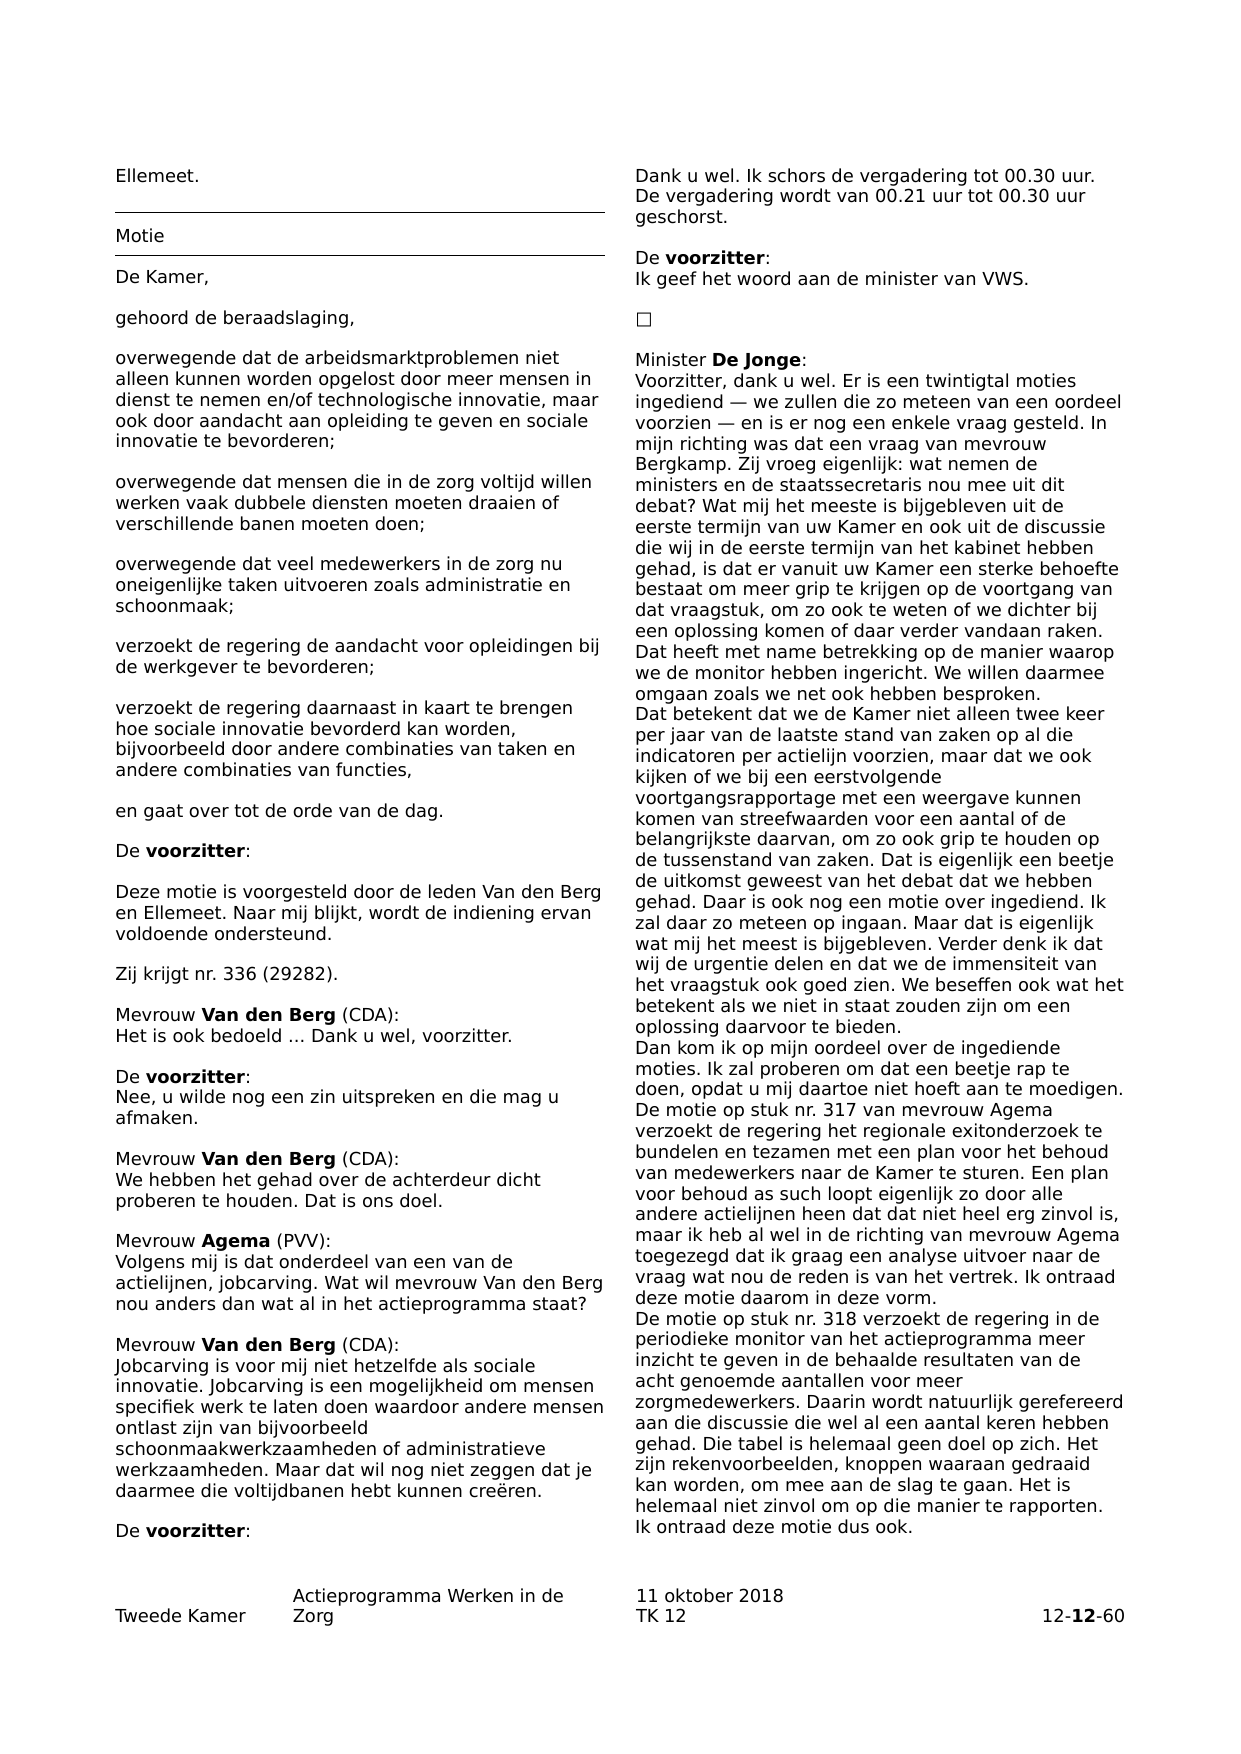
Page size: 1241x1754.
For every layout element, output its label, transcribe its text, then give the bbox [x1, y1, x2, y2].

text Minister De Jonge: [635, 350, 1125, 371]
text De vergadering wordt van 00.21 uur tot 00.30 uur geschorst. [635, 186, 1125, 228]
text Deze motie is voorgesteld door de leden Van den Berg en Ellemeet. Naar mij blijkt, wordt de indiening ervan voldoende ondersteund. [115, 882, 605, 944]
text gehoord de beraadslaging, [115, 307, 605, 328]
text We hebben het gehad over de achterdeur dicht proberen te houden. Dat is ons doel. [115, 1170, 605, 1211]
text verzoekt de regering de aandacht voor opleidingen bij de werkgever te bevorderen; [115, 636, 605, 678]
text De voorzitter: [115, 841, 605, 862]
text overwegende dat veel medewerkers in de zorg nu oneigenlijke taken uitvoeren zoals administratie en schoonmaak; [115, 554, 605, 616]
text overwegende dat de arbeidsmarktproblemen niet alleen kunnen worden opgelost door meer mensen in dienst te nemen en/of technologische innovatie, maar ook door aandacht aan opleiding te geven en sociale innovatie te bevorderen; [115, 348, 605, 452]
text Mevrouw Van den Berg (CDA): [115, 1334, 605, 1355]
text Volgens mij is dat onderdeel van een van de actielijnen, jobcarving. Wat wil mevrouw Van den Berg nou anders dan wat al in het actieprogramma staat? [115, 1252, 605, 1314]
text De voorzitter: [115, 1521, 605, 1542]
text Ik geef het woord aan de minister van VWS. [635, 268, 1125, 289]
text Motie [115, 226, 605, 247]
text Dat betekent dat we de Kamer niet alleen twee keer per jaar van de laatste stand van zaken op al die indicatoren per actielijn voorzien, maar dat we ook kijken of we bij een eerstvolgende voortgangsrapportage met een weergave kunnen komen van streefwaarden voor een aantal of de belangrijkste daarvan, om zo ook grip te houden op de tussenstand van zaken. Dat is eigenlijk een beetje de uitkomst geweest van het debat dat we hebben gehad. Daar is ook nog een motie over ingediend. Ik zal daar zo meteen op ingaan. Maar dat is eigenlijk wat mij het meest is bijgebleven. Verder denk ik dat wij de urgentie delen en dat we de immensiteit van het vraagstuk ook goed zien. We beseffen ook wat het betekent als we niet in staat zouden zijn om een oplossing daarvoor te bieden. [635, 704, 1125, 1037]
text Mevrouw Van den Berg (CDA): [115, 1005, 605, 1026]
text en gaat over tot de orde van de dag. [115, 801, 605, 821]
text De voorzitter: [115, 1067, 605, 1087]
text Ellemeet. [115, 165, 605, 186]
text Zij krijgt nr. 336 (29282). [115, 964, 605, 985]
text Jobcarving is voor mij niet hetzelfde als sociale innovatie. Jobcarving is een mogelijkheid om mensen specifiek werk te laten doen waardoor andere mensen ontlast zijn van bijvoorbeeld schoonmaakwerkzaamheden of administratieve werkzaamheden. Maar dat wil nog niet zeggen dat je daarmee die voltijdbanen hebt kunnen creëren. [115, 1355, 605, 1501]
text De Kamer, [115, 267, 605, 287]
text Het is ook bedoeld ... Dank u wel, voorzitter. [115, 1026, 605, 1047]
text De motie op stuk nr. 318 verzoekt de regering in de periodieke monitor van het actieprogramma meer inzicht te geven in de behaalde resultaten van de acht genoemde aantallen voor meer zorgmedewerkers. Daarin wordt natuurlijk gerefereerd aan die discussie die wel al een aantal keren hebben gehad. Die tabel is helemaal geen doel op zich. Het zijn rekenvoorbeelden, knoppen waaraan gedraaid kan worden, om mee aan de slag te gaan. Het is helemaal niet zinvol om op die manier te rapporten. Ik ontraad deze motie dus ook. [635, 1308, 1125, 1537]
text ⬜ [635, 309, 1125, 330]
text Voorzitter, dank u wel. Er is een twintigtal moties ingediend — we zullen die zo meteen van een oordeel voorzien — en is er nog een enkele vraag gesteld. In mijn richting was dat een vraag van mevrouw Bergkamp. Zij vroeg eigenlijk: wat nemen de ministers en de staatssecretaris nou mee uit dit debat? Wat mij het meeste is bijgebleven uit de eerste termijn van uw Kamer en ook uit de discussie die wij in de eerste termijn van het kabinet hebben gehad, is dat er vanuit uw Kamer een sterke behoefte bestaat om meer grip te krijgen op de voortgang van dat vraagstuk, om zo ook te weten of we dichter bij een oplossing komen of daar verder vandaan raken. Dat heeft met name betrekking op de manier waarop we de monitor hebben ingericht. We willen daarmee omgaan zoals we net ook hebben besproken. [635, 371, 1125, 704]
text Dank u wel. Ik schors de vergadering tot 00.30 uur. [635, 165, 1125, 186]
text De voorzitter: [635, 248, 1125, 268]
text overwegende dat mensen die in de zorg voltijd willen werken vaak dubbele diensten moeten draaien of verschillende banen moeten doen; [115, 472, 605, 534]
text Mevrouw Van den Berg (CDA): [115, 1149, 605, 1170]
text Mevrouw Agema (PVV): [115, 1231, 605, 1252]
text Nee, u wilde nog een zin uitspreken en die mag u afmaken. [115, 1087, 605, 1129]
text Dan kom ik op mijn oordeel over de ingediende moties. Ik zal proberen om dat een beetje rap te doen, opdat u mij daartoe niet hoeft aan te moedigen. De motie op stuk nr. 317 van mevrouw Agema verzoekt de regering het regionale exitonderzoek te bundelen en tezamen met een plan voor het behoud van medewerkers naar de Kamer te sturen. Een plan voor behoud as such loopt eigenlijk zo door alle andere actielijnen heen dat dat niet heel erg zinvol is, maar ik heb al wel in de richting van mevrouw Agema toegezegd dat ik graag een analyse uitvoer naar de vraag wat nou de reden is van het vertrek. Ik ontraad deze motie daarom in deze vorm. [635, 1037, 1125, 1308]
text verzoekt de regering daarnaast in kaart te brengen hoe sociale innovatie bevorderd kan worden, bijvoorbeeld door andere combinaties van taken en andere combinaties van functies, [115, 698, 605, 781]
